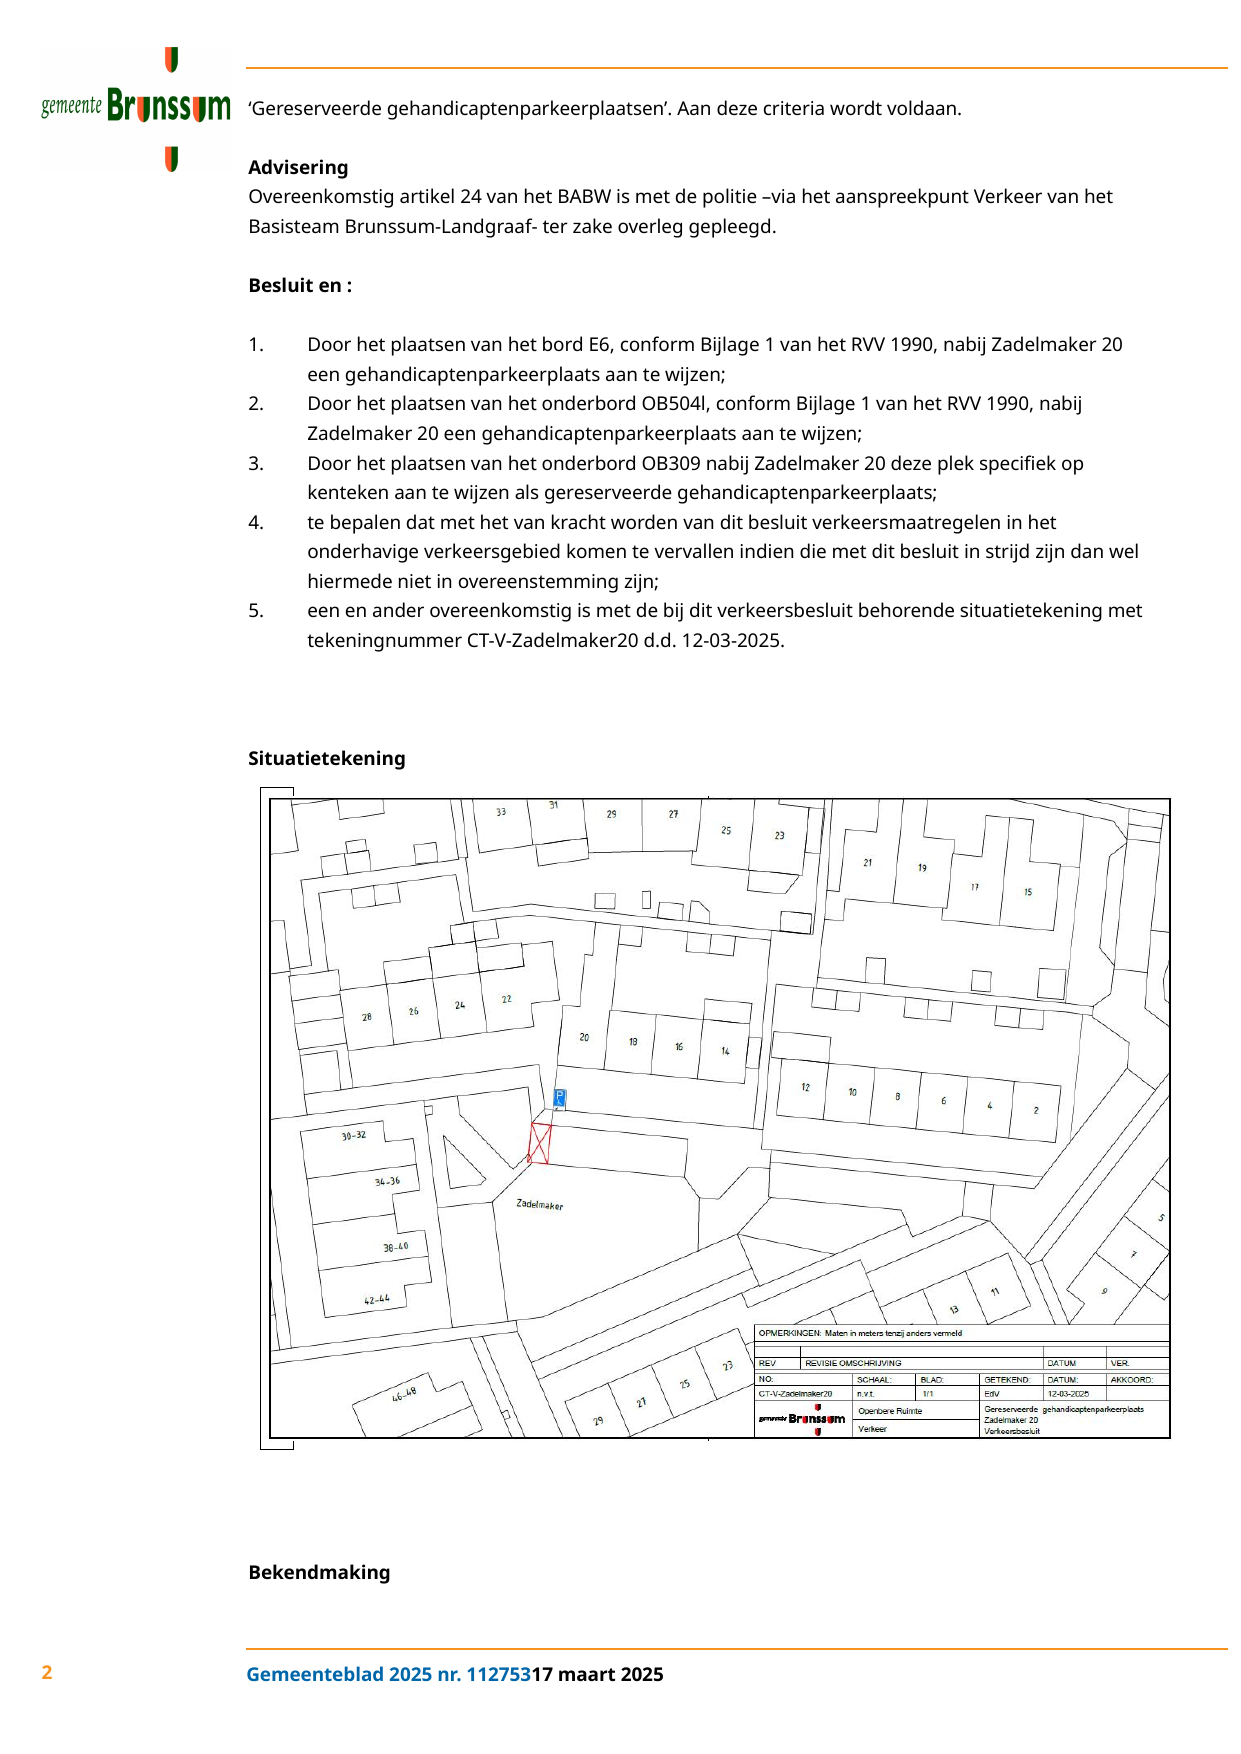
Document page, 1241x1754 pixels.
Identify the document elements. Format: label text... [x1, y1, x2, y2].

list Door het plaatsen van het onderbord OB504l, conform Bijlage 1 van het RVV 1990, nabij Zadelmaker 20 een gehandicaptenparkeerplaats aan te wijzen; [248, 391, 1152, 446]
list Door het plaatsen van het bord E6, conform Bijlage 1 van het RVV 1990, nabij Zadelmaker 20 een gehandicaptenparkeerplaats aan te wijzen; [248, 331, 1152, 387]
text Advisering [248, 154, 1152, 180]
text Situatietekening [248, 746, 1152, 771]
picture [268, 796, 1173, 1441]
text Besluit en : [248, 272, 1152, 298]
text ‘Gereserveerde gehandicaptenparkeerplaatsen’. Aan deze criteria wordt voldaan. [248, 95, 1152, 121]
picture [41, 47, 231, 172]
text Overeenkomstig artikel 24 van het BABW is met de politie –via het aanspreekpunt Verkeer van het Basisteam Brunssum-Landgraaf- ter zake overleg gepleegd. [248, 183, 1152, 239]
list te bepalen dat met het van kracht worden van dit besluit verkeersmaatregelen in het onderhavige verkeersgebied komen te vervallen indien die met dit besluit in strijd zijn dan wel hiermede niet in overeenstemming zijn; [248, 509, 1152, 594]
list een en ander overeenkomstig is met de bij dit verkeersbesluit behorende situatietekening met tekeningnummer CT-V-Zadelmaker20 d.d. 12-03-2025. [248, 598, 1152, 653]
text Bekendmaking [248, 1559, 1152, 1585]
list Door het plaatsen van het onderbord OB309 nabij Zadelmaker 20 deze plek specifiek op kenteken aan te wijzen als gereserveerde gehandicaptenparkeerplaats; [248, 450, 1152, 505]
